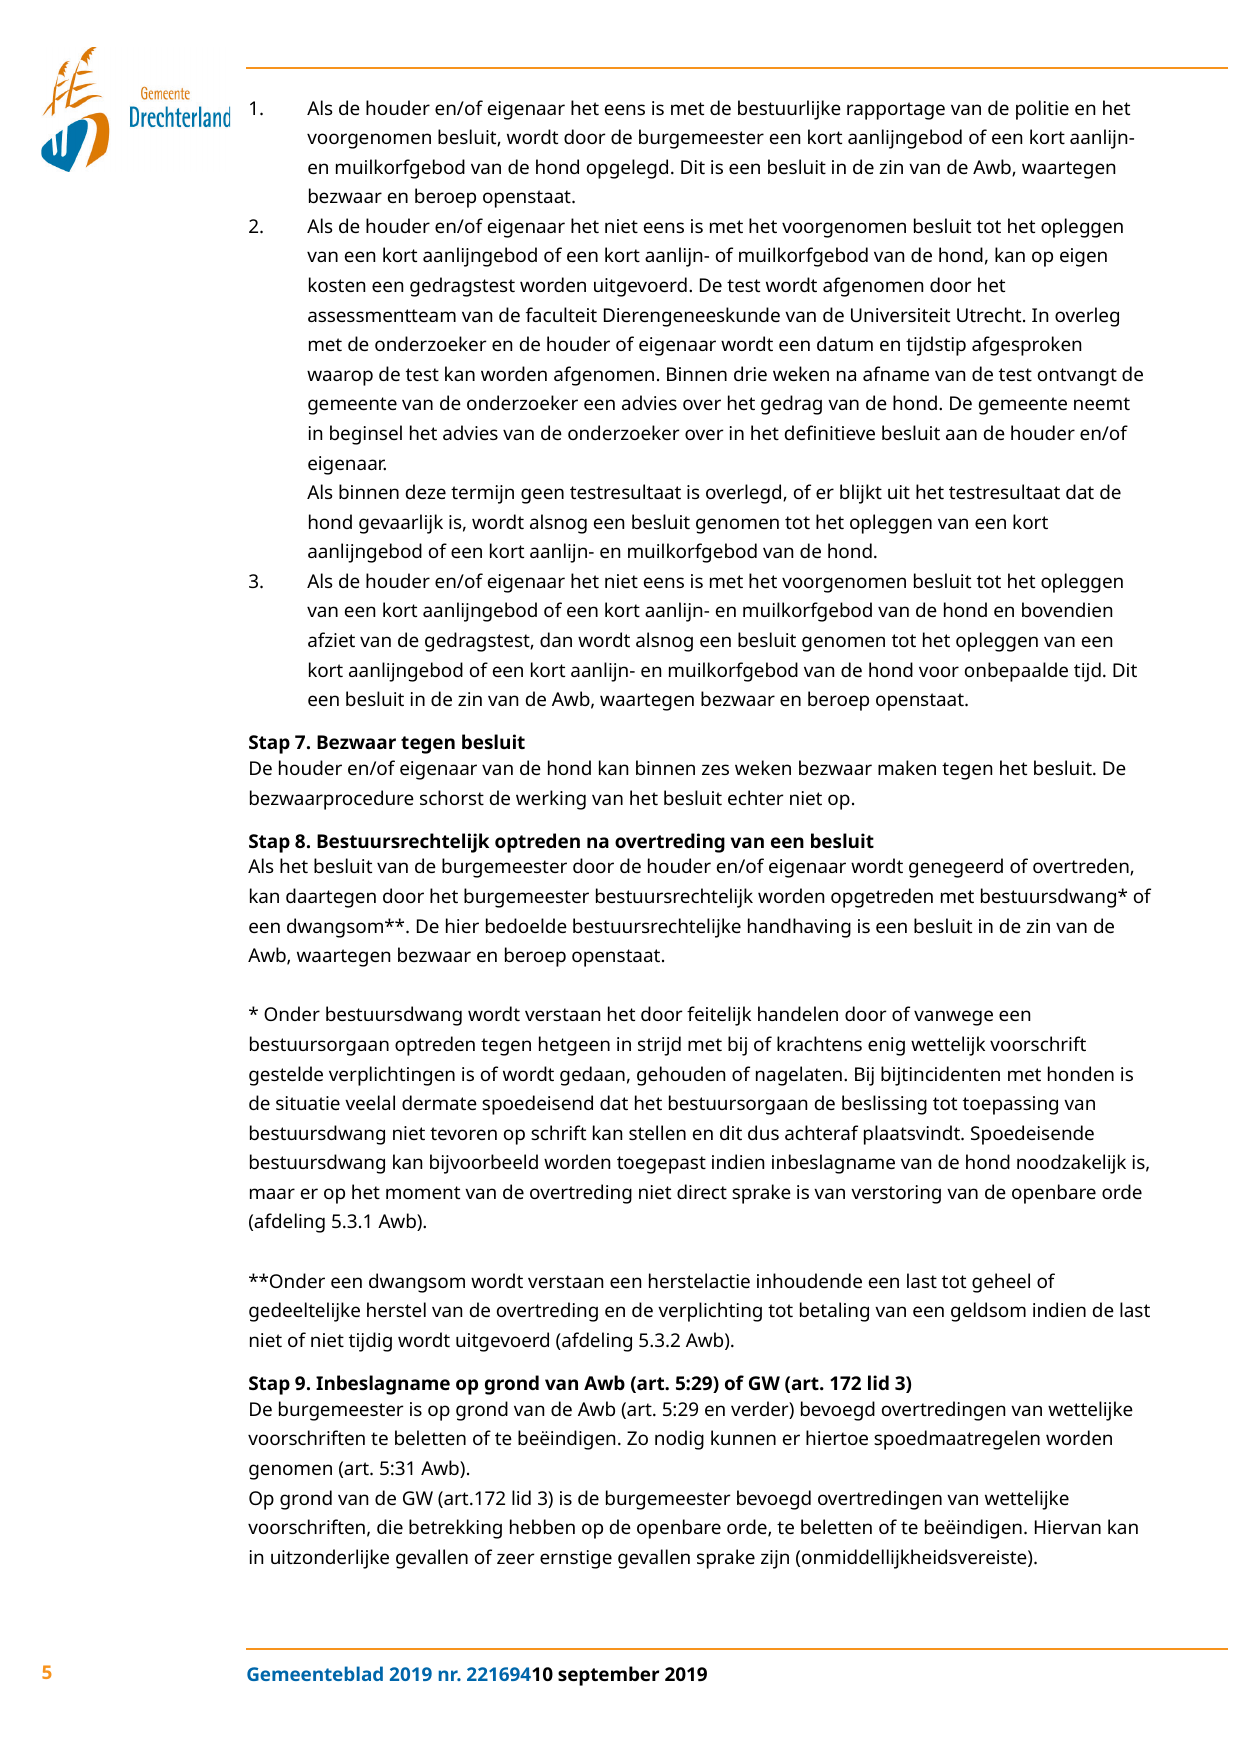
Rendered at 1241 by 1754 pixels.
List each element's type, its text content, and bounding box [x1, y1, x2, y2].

text Als het besluit van de burgemeester door de houder en/of eigenaar wordt genegeerd of overtreden, kan daartegen door het burgemeester bestuursrechtelijk worden opgetreden met bestuursdwang* of een dwangsom**. De hier bedoelde bestuursrechtelijke handhaving is een besluit in de zin van de Awb, waartegen bezwaar en beroep openstaat. [248, 854, 1152, 968]
list Als de houder en/of eigenaar het niet eens is met het voorgenomen besluit tot het opleggen van een kort aanlijngebod of een kort aanlijn- en muilkorfgebod van de hond en bovendien afziet van de gedragstest, dan wordt alsnog een besluit genomen tot het opleggen van een kort aanlijngebod of een kort aanlijn- en muilkorfgebod van de hond voor onbepaalde tijd. Dit een besluit in de zin van de Awb, waartegen bezwaar en beroep openstaat. [248, 568, 1152, 712]
picture [41, 47, 231, 172]
list Als binnen deze termijn geen testresultaat is overlegd, of er blijkt uit het testresultaat dat de hond gevaarlijk is, wordt alsnog een besluit genomen tot het opleggen van een kort aanlijngebod of een kort aanlijn- en muilkorfgebod van de hond. [248, 479, 1152, 564]
list Als de houder en/of eigenaar het eens is met de bestuurlijke rapportage van de politie en het voorgenomen besluit, wordt door de burgemeester een kort aanlijngebod of een kort aanlijn- en muilkorfgebod van de hond opgelegd. Dit is een besluit in de zin van de Awb, waartegen bezwaar en beroep openstaat. [248, 95, 1152, 209]
text Stap 9. Inbeslagname op grond van Awb (art. 5:29) of GW (art. 172 lid 3) [248, 1370, 1152, 1396]
text De burgemeester is op grond van de Awb (art. 5:29 en verder) bevoegd overtredingen van wettelijke voorschriften te beletten of te beëindigen. Zo nodig kunnen er hiertoe spoedmaatregelen worden genomen (art. 5:31 Awb). [248, 1396, 1152, 1481]
picture [41, 158, 64, 172]
text Stap 7. Bezwaar tegen besluit [248, 729, 1152, 755]
text * Onder bestuursdwang wordt verstaan het door feitelijk handelen door of vanwege een bestuursorgaan optreden tegen hetgeen in strijd met bij of krachtens enig wettelijk voorschrift gestelde verplichtingen is of wordt gedaan, gehouden of nagelaten. Bij bijtincidenten met honden is de situatie veelal dermate spoedeisend dat het bestuursorgaan de beslissing tot toepassing van bestuursdwang niet tevoren op schrift kan stellen en dit dus achteraf plaatsvindt. Spoedeisende bestuursdwang kan bijvoorbeeld worden toegepast indien inbeslagname van de hond noodzakelijk is, maar er op het moment van de overtreding niet direct sprake is van verstoring van de openbare orde (afdeling 5.3.1 Awb). [248, 1002, 1152, 1234]
text Stap 8. Bestuursrechtelijk optreden na overtreding van een besluit [248, 828, 1152, 854]
text **Onder een dwangsom wordt verstaan een herstelactie inhoudende een last tot geheel of gedeeltelijke herstel van de overtreding en de verplichting tot betaling van een geldsom indien de last niet of niet tijdig wordt uitgevoerd (afdeling 5.3.2 Awb). [248, 1268, 1152, 1353]
picture [226, 115, 231, 124]
text De houder en/of eigenaar van de hond kan binnen zes weken bezwaar maken tegen het besluit. De bezwaarprocedure schorst de werking van het besluit echter niet op. [248, 755, 1152, 811]
text Op grond van de GW (art.172 lid 3) is de burgemeester bevoegd overtredingen van wettelijke voorschriften, die betrekking hebben op de openbare orde, te beletten of te beëindigen. Hiervan kan in uitzonderlijke gevallen of zeer ernstige gevallen sprake zijn (onmiddellijkheidsvereiste). [248, 1485, 1152, 1569]
list Als de houder en/of eigenaar het niet eens is met het voorgenomen besluit tot het opleggen van een kort aanlijngebod of een kort aanlijn- of muilkorfgebod van de hond, kan op eigen kosten een gedragstest worden uitgevoerd. De test wordt afgenomen door het assessmentteam van de faculteit Dierengeneeskunde van de Universiteit Utrecht. In overleg met de onderzoeker en de houder of eigenaar wordt een datum en tijdstip afgesproken waarop de test kan worden afgenomen. Binnen drie weken na afname van de test ontvangt de gemeente van de onderzoeker een advies over het gedrag van de hond. De gemeente neemt in beginsel het advies van de onderzoeker over in het definitieve besluit aan de houder en/of eigenaar. [248, 213, 1152, 476]
